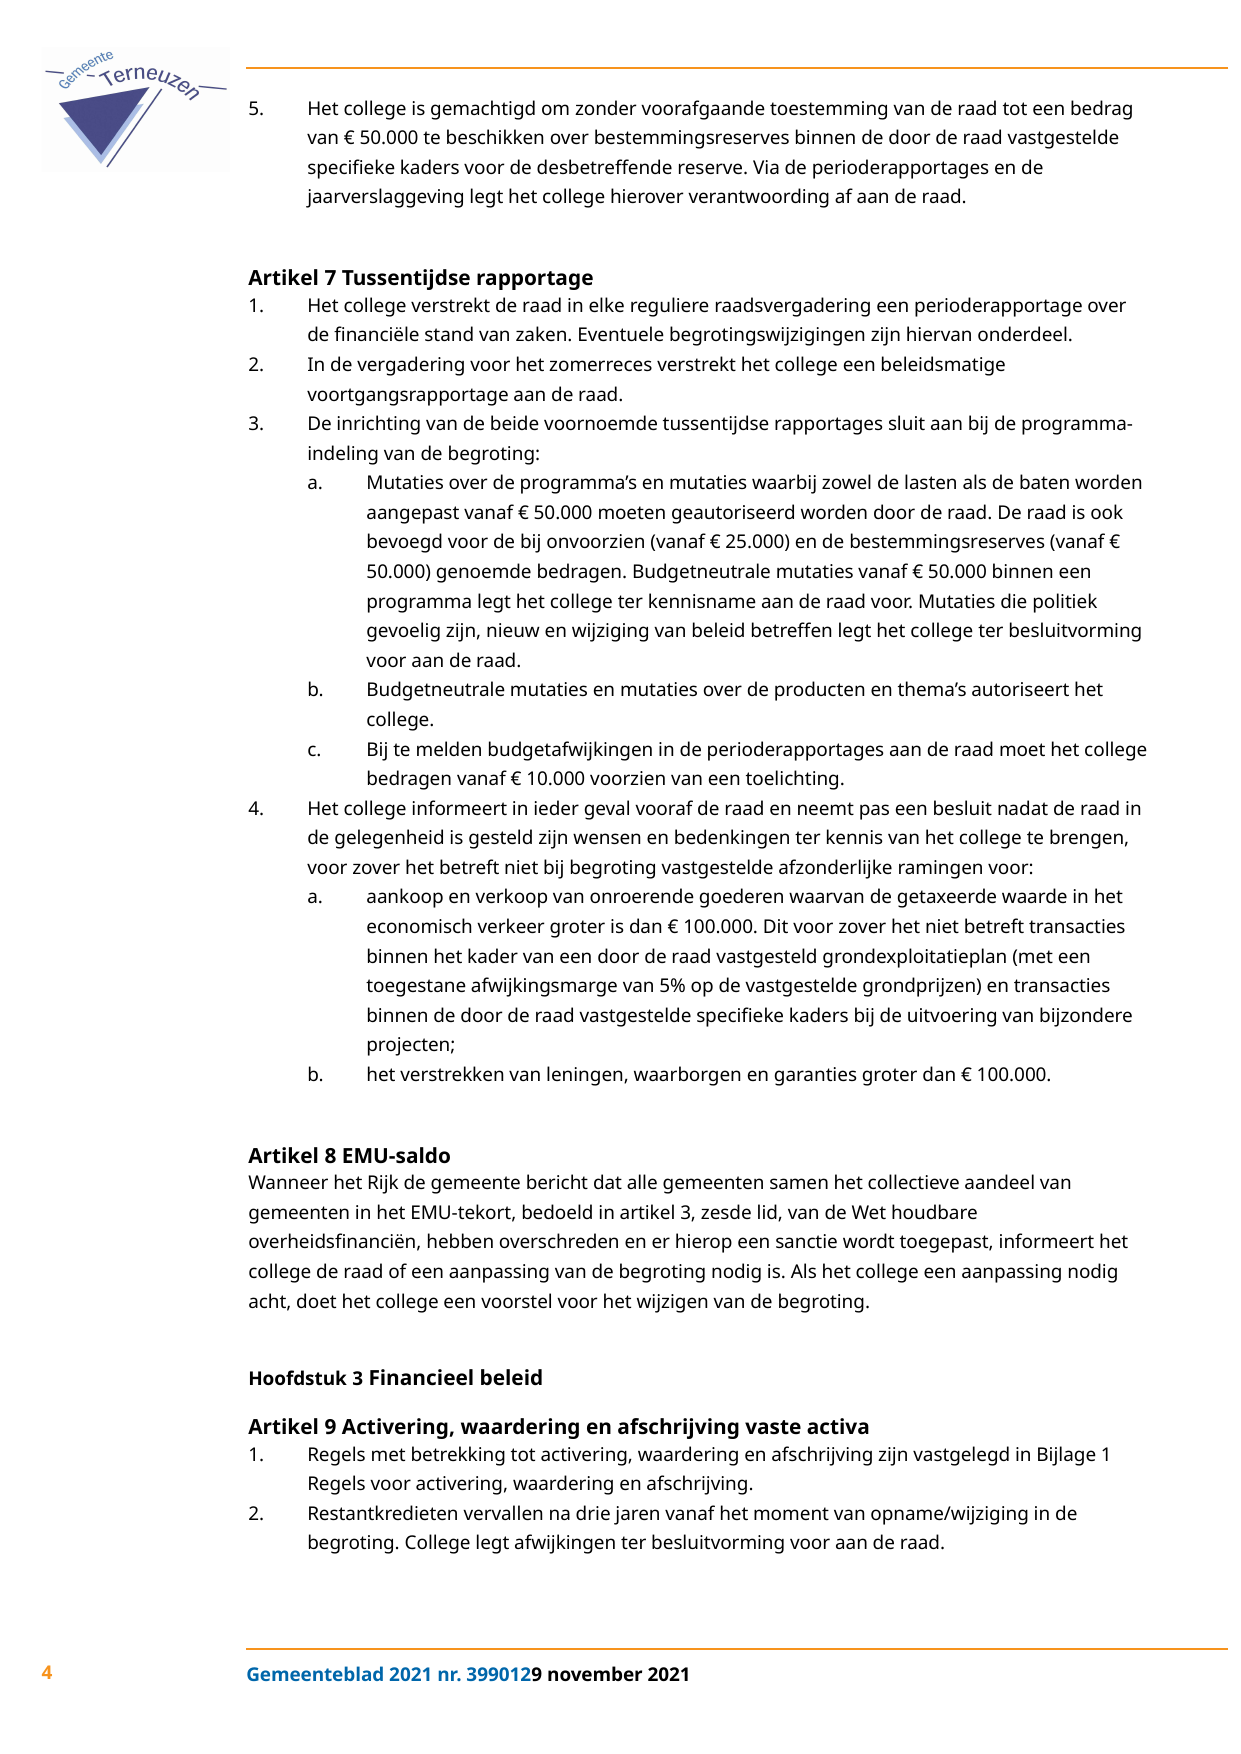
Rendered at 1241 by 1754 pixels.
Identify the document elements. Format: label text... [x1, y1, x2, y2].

text Wanneer het Rijk de gemeente bericht dat alle gemeenten samen het collectieve aandeel van gemeenten in het EMU-tekort, bedoeld in artikel 3, zesde lid, van de Wet houdbare overheidsfinanciën, hebben overschreden en er hierop een sanctie wordt toegepast, informeert het college de raad of een aanpassing van de begroting nodig is. Als het college een aanpassing nodig acht, doet het college een voorstel voor het wijzigen van de begroting. [248, 1169, 1152, 1314]
list Het college verstrekt de raad in elke reguliere raadsvergadering een perioderapportage over de financiële stand van zaken. Eventuele begrotingswijzigingen zijn hiervan onderdeel. [248, 292, 1152, 347]
list aankoop en verkoop van onroerende goederen waarvan de getaxeerde waarde in het economisch verkeer groter is dan € 100.000. Dit voor zover het niet betreft transacties binnen het kader van een door de raad vastgesteld grondexploitatieplan (met een toegestane afwijkingsmarge van 5% op de vastgestelde grondprijzen) en transacties binnen de door de raad vastgestelde specifieke kaders bij de uitvoering van bijzondere projecten; [307, 884, 1152, 1057]
list In de vergadering voor het zomerreces verstrekt het college een beleidsmatige voortgangsrapportage aan de raad. [248, 351, 1152, 406]
text Artikel 9 Activering, waardering en afschrijving vaste activa [248, 1412, 1152, 1441]
picture [41, 47, 231, 172]
list Restantkredieten vervallen na drie jaren vanaf het moment van opname/wijziging in de begroting. College legt afwijkingen ter besluitvorming voor aan de raad. [248, 1500, 1152, 1555]
text Artikel 8 EMU-saldo [248, 1141, 1152, 1169]
list De inrichting van de beide voornoemde tussentijdse rapportages sluit aan bij de programma-indeling van de begroting: [248, 410, 1152, 466]
list Mutaties over de programma’s en mutaties waarbij zowel de lasten als de baten worden aangepast vanaf € 50.000 moeten geautoriseerd worden door de raad. De raad is ook bevoegd voor de bij onvoorzien (vanaf € 25.000) en de bestemmingsreserves (vanaf € 50.000) genoemde bedragen. Budgetneutrale mutaties vanaf € 50.000 binnen een programma legt het college ter kennisname aan de raad voor. Mutaties die politiek gevoelig zijn, nieuw en wijziging van beleid betreffen legt het college ter besluitvorming voor aan de raad. [307, 469, 1152, 673]
list Bij te melden budgetafwijkingen in de perioderapportages aan de raad moet het college bedragen vanaf € 10.000 voorzien van een toelichting. [307, 736, 1152, 791]
list Budgetneutrale mutaties en mutaties over de producten en thema’s autoriseert het college. [307, 677, 1152, 732]
list Regels met betrekking tot activering, waardering en afschrijving zijn vastgelegd in Bijlage 1 Regels voor activering, waardering en afschrijving. [248, 1441, 1152, 1496]
text Hoofdstuk 3 Financieel beleid [248, 1363, 1152, 1392]
list het verstrekken van leningen, waarborgen en garanties groter dan € 100.000. [307, 1061, 1152, 1087]
text Artikel 7 Tussentijdse rapportage [248, 263, 1152, 292]
list Het college is gemachtigd om zonder voorafgaande toestemming van de raad tot een bedrag van € 50.000 te beschikken over bestemmingsreserves binnen de door de raad vastgestelde specifieke kaders voor de desbetreffende reserve. Via de perioderapportages en de jaarverslaggeving legt het college hierover verantwoording af aan de raad. [248, 95, 1152, 209]
list Het college informeert in ieder geval vooraf de raad en neemt pas een besluit nadat de raad in de gelegenheid is gesteld zijn wensen en bedenkingen ter kennis van het college te brengen, voor zover het betreft niet bij begroting vastgestelde afzonderlijke ramingen voor: [248, 795, 1152, 880]
